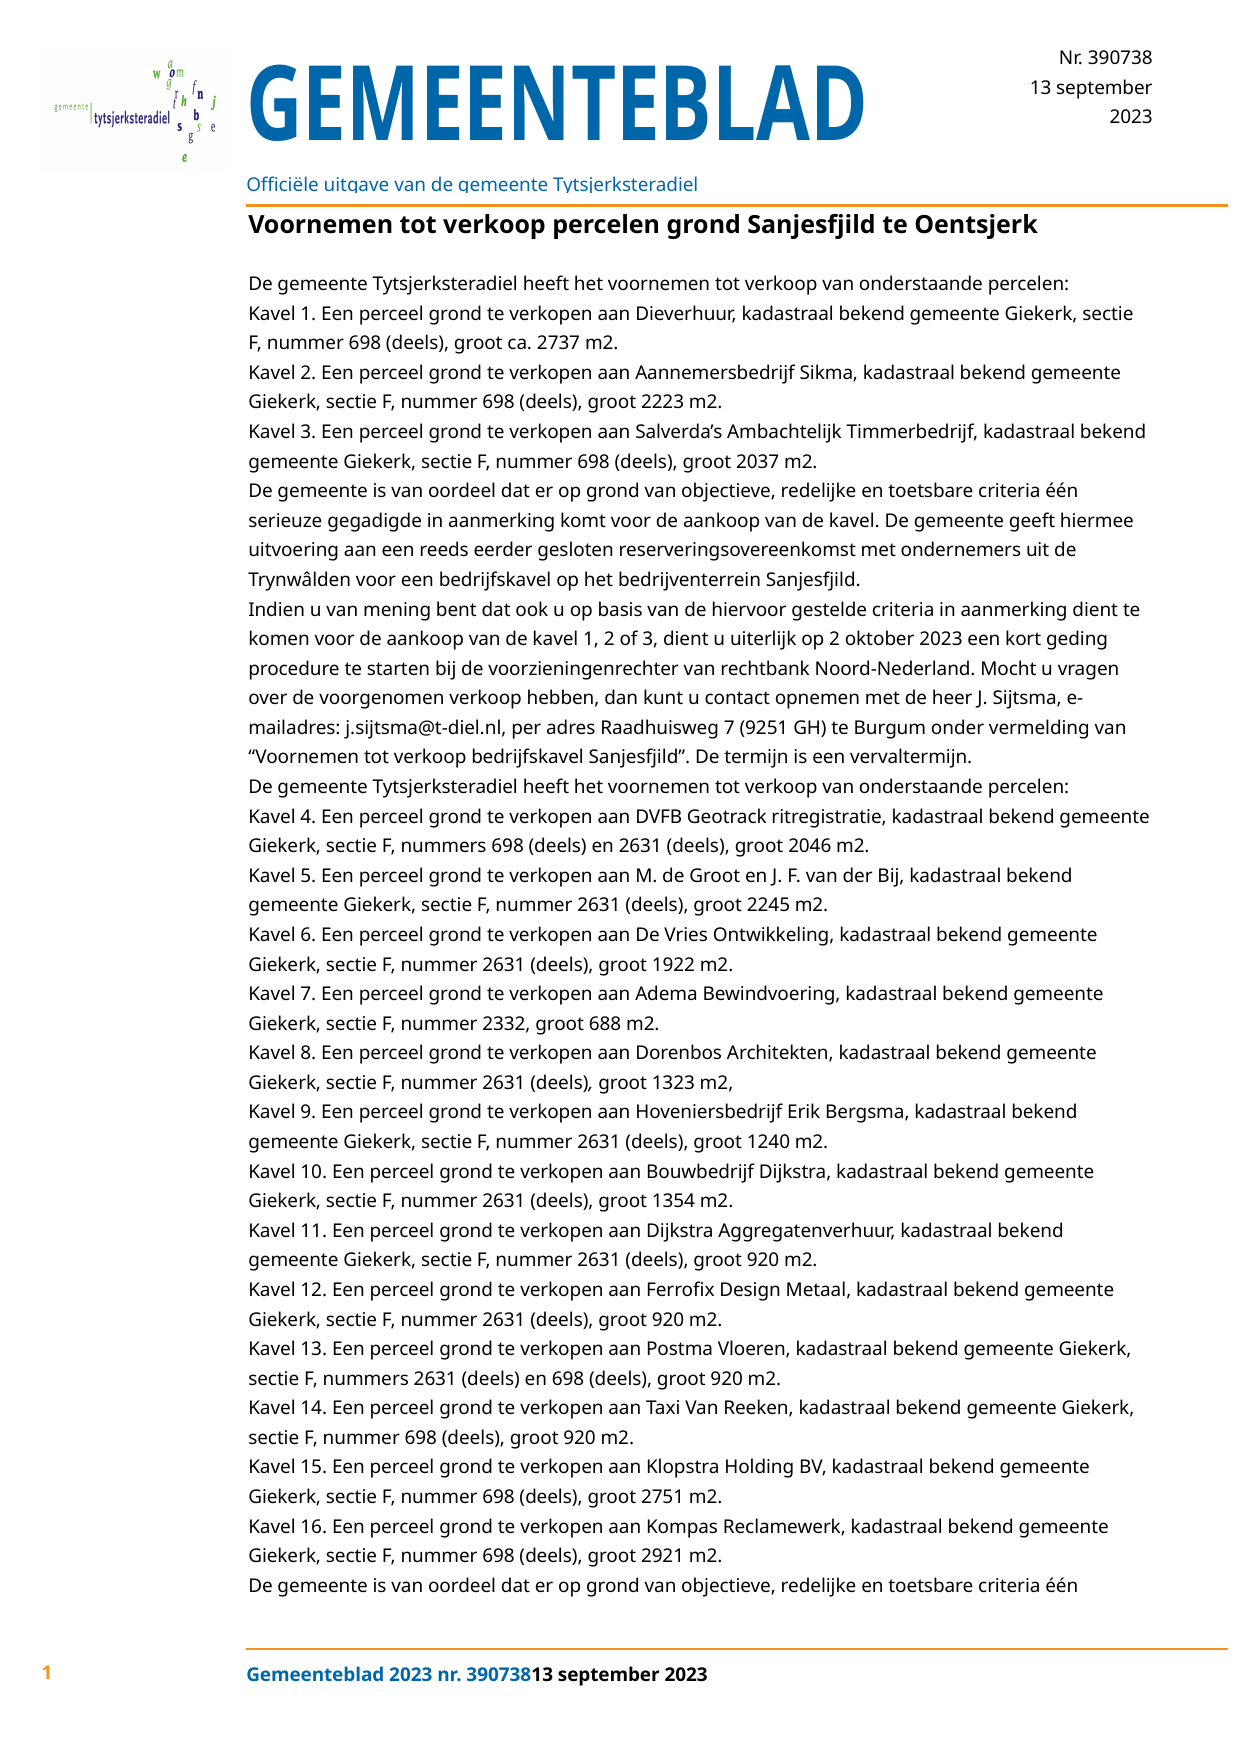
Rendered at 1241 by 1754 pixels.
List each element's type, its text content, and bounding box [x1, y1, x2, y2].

text Voornemen tot verkoop percelen grond Sanjesfjild te Oentsjerk [248, 207, 1152, 241]
text Kavel 1. Een perceel grond te verkopen aan Dieverhuur, kadastraal bekend gemeente Giekerk, sectie F, nummer 698 (deels), groot ca. 2737 m2. [248, 300, 1152, 355]
text Kavel 15. Een perceel grond te verkopen aan Klopstra Holding BV, kadastraal bekend gemeente Giekerk, sectie F, nummer 698 (deels), groot 2751 m2. [248, 1454, 1152, 1509]
text Kavel 7. Een perceel grond te verkopen aan Adema Bewindvoering, kadastraal bekend gemeente Giekerk, sectie F, nummer 2332, groot 688 m2. [248, 980, 1152, 1036]
text Kavel 4. Een perceel grond te verkopen aan DVFB Geotrack ritregistratie, kadastraal bekend gemeente Giekerk, sectie F, nummers 698 (deels) en 2631 (deels), groot 2046 m2. [248, 803, 1152, 858]
text Kavel 6. Een perceel grond te verkopen aan De Vries Ontwikkeling, kadastraal bekend gemeente Giekerk, sectie F, nummer 2631 (deels), groot 1922 m2. [248, 921, 1152, 976]
text Kavel 11. Een perceel grond te verkopen aan Dijkstra Aggregatenverhuur, kadastraal bekend gemeente Giekerk, sectie F, nummer 2631 (deels), groot 920 m2. [248, 1217, 1152, 1272]
text Kavel 10. Een perceel grond te verkopen aan Bouwbedrijf Dijkstra, kadastraal bekend gemeente Giekerk, sectie F, nummer 2631 (deels), groot 1354 m2. [248, 1158, 1152, 1213]
text Kavel 14. Een perceel grond te verkopen aan Taxi Van Reeken, kadastraal bekend gemeente Giekerk, sectie F, nummer 698 (deels), groot 920 m2. [248, 1394, 1152, 1450]
text De gemeente Tytsjerksteradiel heeft het voornemen tot verkoop van onderstaande percelen: [248, 773, 1152, 799]
text Kavel 9. Een perceel grond te verkopen aan Hoveniersbedrijf Erik Bergsma, kadastraal bekend gemeente Giekerk, sectie F, nummer 2631 (deels), groot 1240 m2. [248, 1099, 1152, 1154]
text De gemeente is van oordeel dat er op grond van objectieve, redelijke en toetsbare criteria één serieuze gegadigde in aanmerking komt voor de aankoop van de kavel. De gemeente geeft hiermee uitvoering aan een reeds eerder gesloten reserveringsovereenkomst met ondernemers uit de Trynwâlden voor een bedrijfskavel op het bedrijventerrein Sanjesfjild. [248, 477, 1152, 592]
text Indien u van mening bent dat ook u op basis van de hiervoor gestelde criteria in aanmerking dient te komen voor de aankoop van de kavel 1, 2 of 3, dient u uiterlijk op 2 oktober 2023 een kort geding procedure te starten bij de voorzieningenrechter van rechtbank Noord-Nederland. Mocht u vragen over de voorgenomen verkoop hebben, dan kunt u contact opnemen met de heer J. Sijtsma, e-mailadres: j.sijtsma@t-diel.nl, per adres Raadhuisweg 7 (9251 GH) te Burgum onder vermelding van “Voornemen tot verkoop bedrijfskavel Sanjesfjild”. De termijn is een vervaltermijn. [248, 596, 1152, 769]
picture [41, 47, 231, 172]
text Kavel 13. Een perceel grond te verkopen aan Postma Vloeren, kadastraal bekend gemeente Giekerk, sectie F, nummers 2631 (deels) en 698 (deels), groot 920 m2. [248, 1335, 1152, 1391]
text Kavel 3. Een perceel grond te verkopen aan Salverda’s Ambachtelijk Timmerbedrijf, kadastraal bekend gemeente Giekerk, sectie F, nummer 698 (deels), groot 2037 m2. [248, 418, 1152, 473]
text De gemeente Tytsjerksteradiel heeft het voornemen tot verkoop van onderstaande percelen: [248, 270, 1152, 296]
text Kavel 12. Een perceel grond te verkopen aan Ferrofix Design Metaal, kadastraal bekend gemeente Giekerk, sectie F, nummer 2631 (deels), groot 920 m2. [248, 1276, 1152, 1331]
text Kavel 8. Een perceel grond te verkopen aan Dorenbos Architekten, kadastraal bekend gemeente Giekerk, sectie F, nummer 2631 (deels), groot 1323 m2, [248, 1039, 1152, 1095]
text Kavel 16. Een perceel grond te verkopen aan Kompas Reclamewerk, kadastraal bekend gemeente Giekerk, sectie F, nummer 698 (deels), groot 2921 m2. [248, 1513, 1152, 1568]
text Kavel 2. Een perceel grond te verkopen aan Aannemersbedrijf Sikma, kadastraal bekend gemeente Giekerk, sectie F, nummer 698 (deels), groot 2223 m2. [248, 359, 1152, 414]
text De gemeente is van oordeel dat er op grond van objectieve, redelijke en toetsbare criteria één [248, 1572, 1152, 1598]
text Kavel 5. Een perceel grond te verkopen aan M. de Groot en J. F. van der Bij, kadastraal bekend gemeente Giekerk, sectie F, nummer 2631 (deels), groot 2245 m2. [248, 862, 1152, 917]
